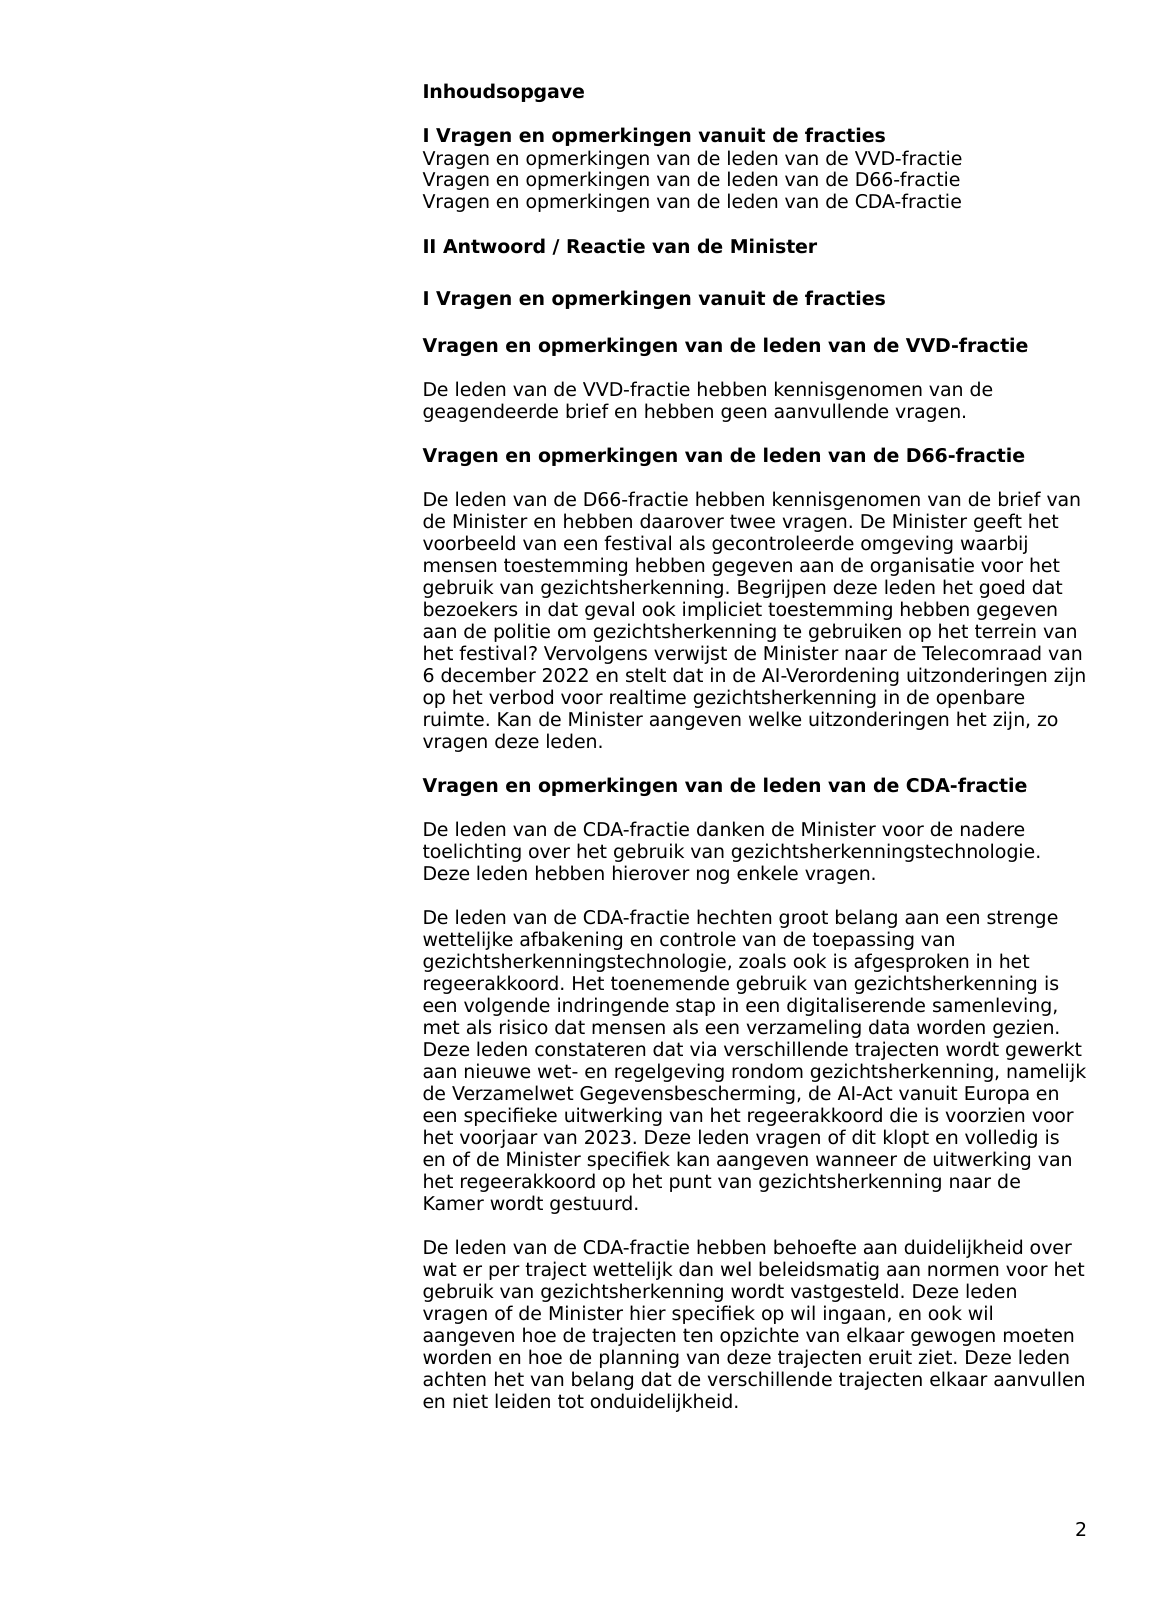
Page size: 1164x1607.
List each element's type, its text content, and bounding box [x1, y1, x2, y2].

subtitle Vragen en opmerkingen van de leden van de CDA-fractie [422, 775, 1087, 797]
text Vragen en opmerkingen van de leden van de VVD-fractie [422, 147, 1087, 169]
subtitle Vragen en opmerkingen van de leden van de VVD-fractie [422, 334, 1087, 356]
subtitle I Vragen en opmerkingen vanuit de fracties [422, 287, 1087, 309]
subtitle Inhoudsopgave [422, 81, 1087, 103]
text Vragen en opmerkingen van de leden van de CDA-fractie [422, 191, 1087, 213]
text II Antwoord / Reactie van de Minister [422, 236, 1087, 257]
text De leden van de VVD-fractie hebben kennisgenomen van de geagendeerde brief en hebben geen aanvullende vragen. [422, 379, 1087, 423]
text De leden van de D66-fractie hebben kennisgenomen van de brief van de Minister en hebben daarover twee vragen. De Minister geeft het voorbeeld van een festival als gecontroleerde omgeving waarbij mensen toestemming hebben gegeven aan de organisatie voor het gebruik van gezichtsherkenning. Begrijpen deze leden het goed dat bezoekers in dat geval ook impliciet toestemming hebben gegeven aan de politie om gezichtsherkenning te gebruiken op het terrein van het festival? Vervolgens verwijst de Minister naar de Telecomraad van 6 december 2022 en stelt dat in de AI-Verordening uitzonderingen zijn op het verbod voor realtime gezichtsherkenning in de openbare ruimte. Kan de Minister aangeven welke uitzonderingen het zijn, zo vragen deze leden. [422, 489, 1087, 753]
text De leden van de CDA-fractie danken de Minister voor de nadere toelichting over het gebruik van gezichtsherkenningstechnologie. Deze leden hebben hierover nog enkele vragen. [422, 819, 1087, 885]
text Vragen en opmerkingen van de leden van de D66-fractie [422, 169, 1087, 191]
text De leden van de CDA-fractie hechten groot belang aan een strenge wettelijke afbakening en controle van de toepassing van gezichtsherkenningstechnologie, zoals ook is afgesproken in het regeerakkoord. Het toenemende gebruik van gezichtsherkenning is een volgende indringende stap in een digitaliserende samenleving, met als risico dat mensen als een verzameling data worden gezien. Deze leden constateren dat via verschillende trajecten wordt gewerkt aan nieuwe wet- en regelgeving rondom gezichtsherkenning, namelijk de Verzamelwet Gegevensbescherming, de AI-Act vanuit Europa en een specifieke uitwerking van het regeerakkoord die is voorzien voor het voorjaar van 2023. Deze leden vragen of dit klopt en volledig is en of de Minister specifiek kan aangeven wanneer de uitwerking van het regeerakkoord op het punt van gezichtsherkenning naar de Kamer wordt gestuurd. [422, 907, 1087, 1215]
text De leden van de CDA-fractie hebben behoefte aan duidelijkheid over wat er per traject wettelijk dan wel beleidsmatig aan normen voor het gebruik van gezichtsherkenning wordt vastgesteld. Deze leden vragen of de Minister hier specifiek op wil ingaan, en ook wil aangeven hoe de trajecten ten opzichte van elkaar gewogen moeten worden en hoe de planning van deze trajecten eruit ziet. Deze leden achten het van belang dat de verschillende trajecten elkaar aanvullen en niet leiden tot onduidelijkheid. [422, 1237, 1087, 1413]
text I Vragen en opmerkingen vanuit de fracties [422, 125, 1087, 147]
subtitle Vragen en opmerkingen van de leden van de D66-fractie [422, 445, 1087, 467]
